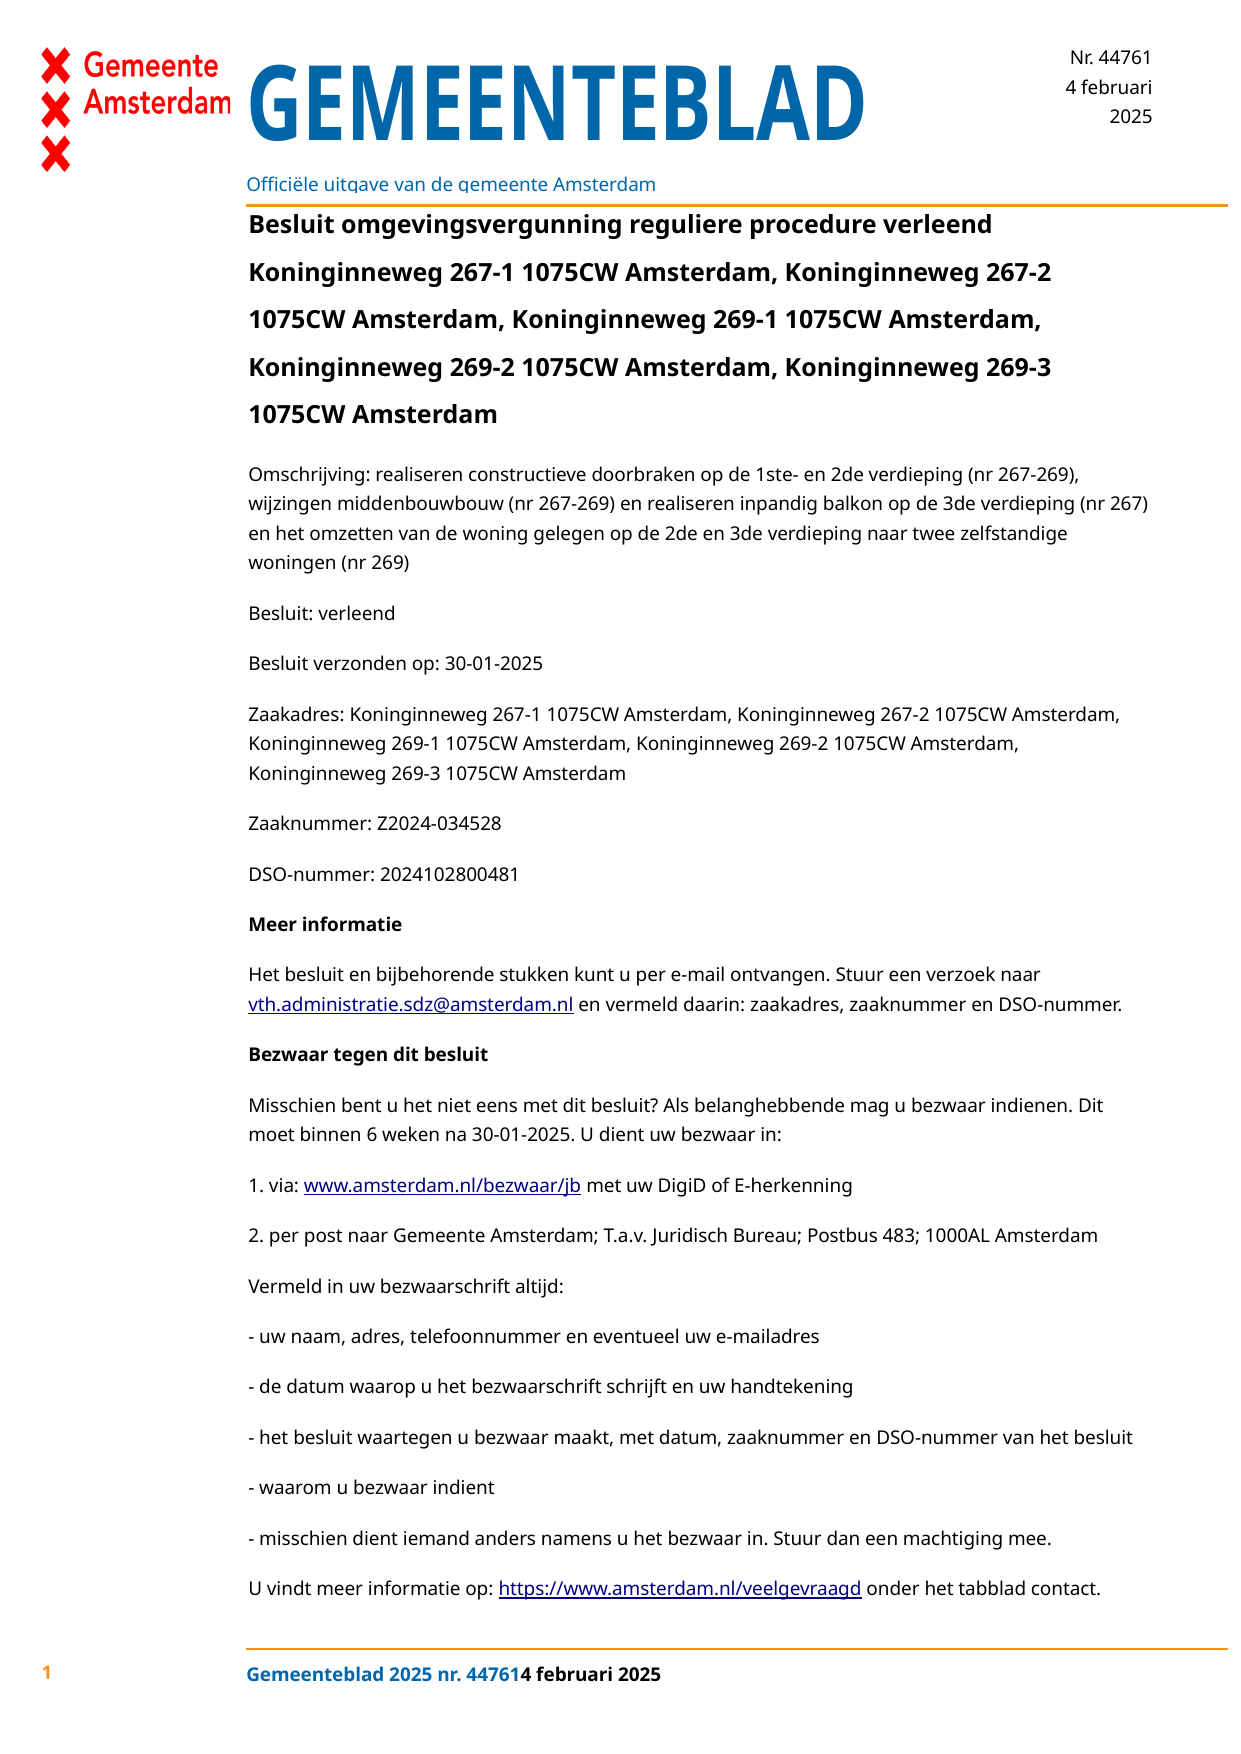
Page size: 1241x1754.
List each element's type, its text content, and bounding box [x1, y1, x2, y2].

text Besluit verzonden op: 30-01-2025 [248, 650, 1152, 676]
text 1. via: www.amsterdam.nl/bezwaar/jb met uw DigiD of E-herkenning [248, 1172, 1152, 1198]
picture [41, 47, 231, 172]
text U vindt meer informatie op: https://www.amsterdam.nl/veelgevraagd onder het tabblad contact. [248, 1575, 1152, 1601]
text Het besluit en bijbehorende stukken kunt u per e-mail ontvangen. Stuur een verzoek naar vth.administratie.sdz@amsterdam.nl en vermeld daarin: zaakadres, zaaknummer en DSO-nummer. [248, 962, 1152, 1017]
text - misschien dient iemand anders namens u het bezwaar in. Stuur dan een machtiging mee. [248, 1525, 1152, 1551]
text Omschrijving: realiseren constructieve doorbraken op de 1ste- en 2de verdieping (nr 267-269), wijzingen middenbouwbouw (nr 267-269) en realiseren inpandig balkon op de 3de verdieping (nr 267) en het omzetten van de woning gelegen op de 2de en 3de verdieping naar twee zelfstandige woningen (nr 269) [248, 461, 1152, 575]
text Meer informatie [248, 911, 1152, 937]
text 2. per post naar Gemeente Amsterdam; T.a.v. Juridisch Bureau; Postbus 483; 1000AL Amsterdam [248, 1222, 1152, 1248]
text Besluit omgevingsvergunning reguliere procedure verleend Koninginneweg 267-1 1075CW Amsterdam, Koninginneweg 267-2 1075CW Amsterdam, Koninginneweg 269-1 1075CW Amsterdam, Koninginneweg 269-2 1075CW Amsterdam, Koninginneweg 269-3 1075CW Amsterdam [248, 207, 1152, 431]
text - het besluit waartegen u bezwaar maakt, met datum, zaaknummer en DSO-nummer van het besluit [248, 1424, 1152, 1450]
text Vermeld in uw bezwaarschrift altijd: [248, 1273, 1152, 1298]
text - de datum waarop u het bezwaarschrift schrijft en uw handtekening [248, 1374, 1152, 1399]
text Zaakadres: Koninginneweg 267-1 1075CW Amsterdam, Koninginneweg 267-2 1075CW Amsterdam, Koninginneweg 269-1 1075CW Amsterdam, Koninginneweg 269-2 1075CW Amsterdam, Koninginneweg 269-3 1075CW Amsterdam [248, 701, 1152, 786]
text - waarom u bezwaar indient [248, 1474, 1152, 1500]
text Besluit: verleend [248, 600, 1152, 626]
text Bezwaar tegen dit besluit [248, 1042, 1152, 1067]
text Misschien bent u het niet eens met dit besluit? Als belanghebbende mag u bezwaar indienen. Dit moet binnen 6 weken na 30-01-2025. U dient uw bezwaar in: [248, 1092, 1152, 1147]
text Zaaknummer: Z2024-034528 [248, 810, 1152, 836]
text DSO-nummer: 2024102800481 [248, 861, 1152, 886]
text - uw naam, adres, telefoonnummer en eventueel uw e-mailadres [248, 1323, 1152, 1349]
